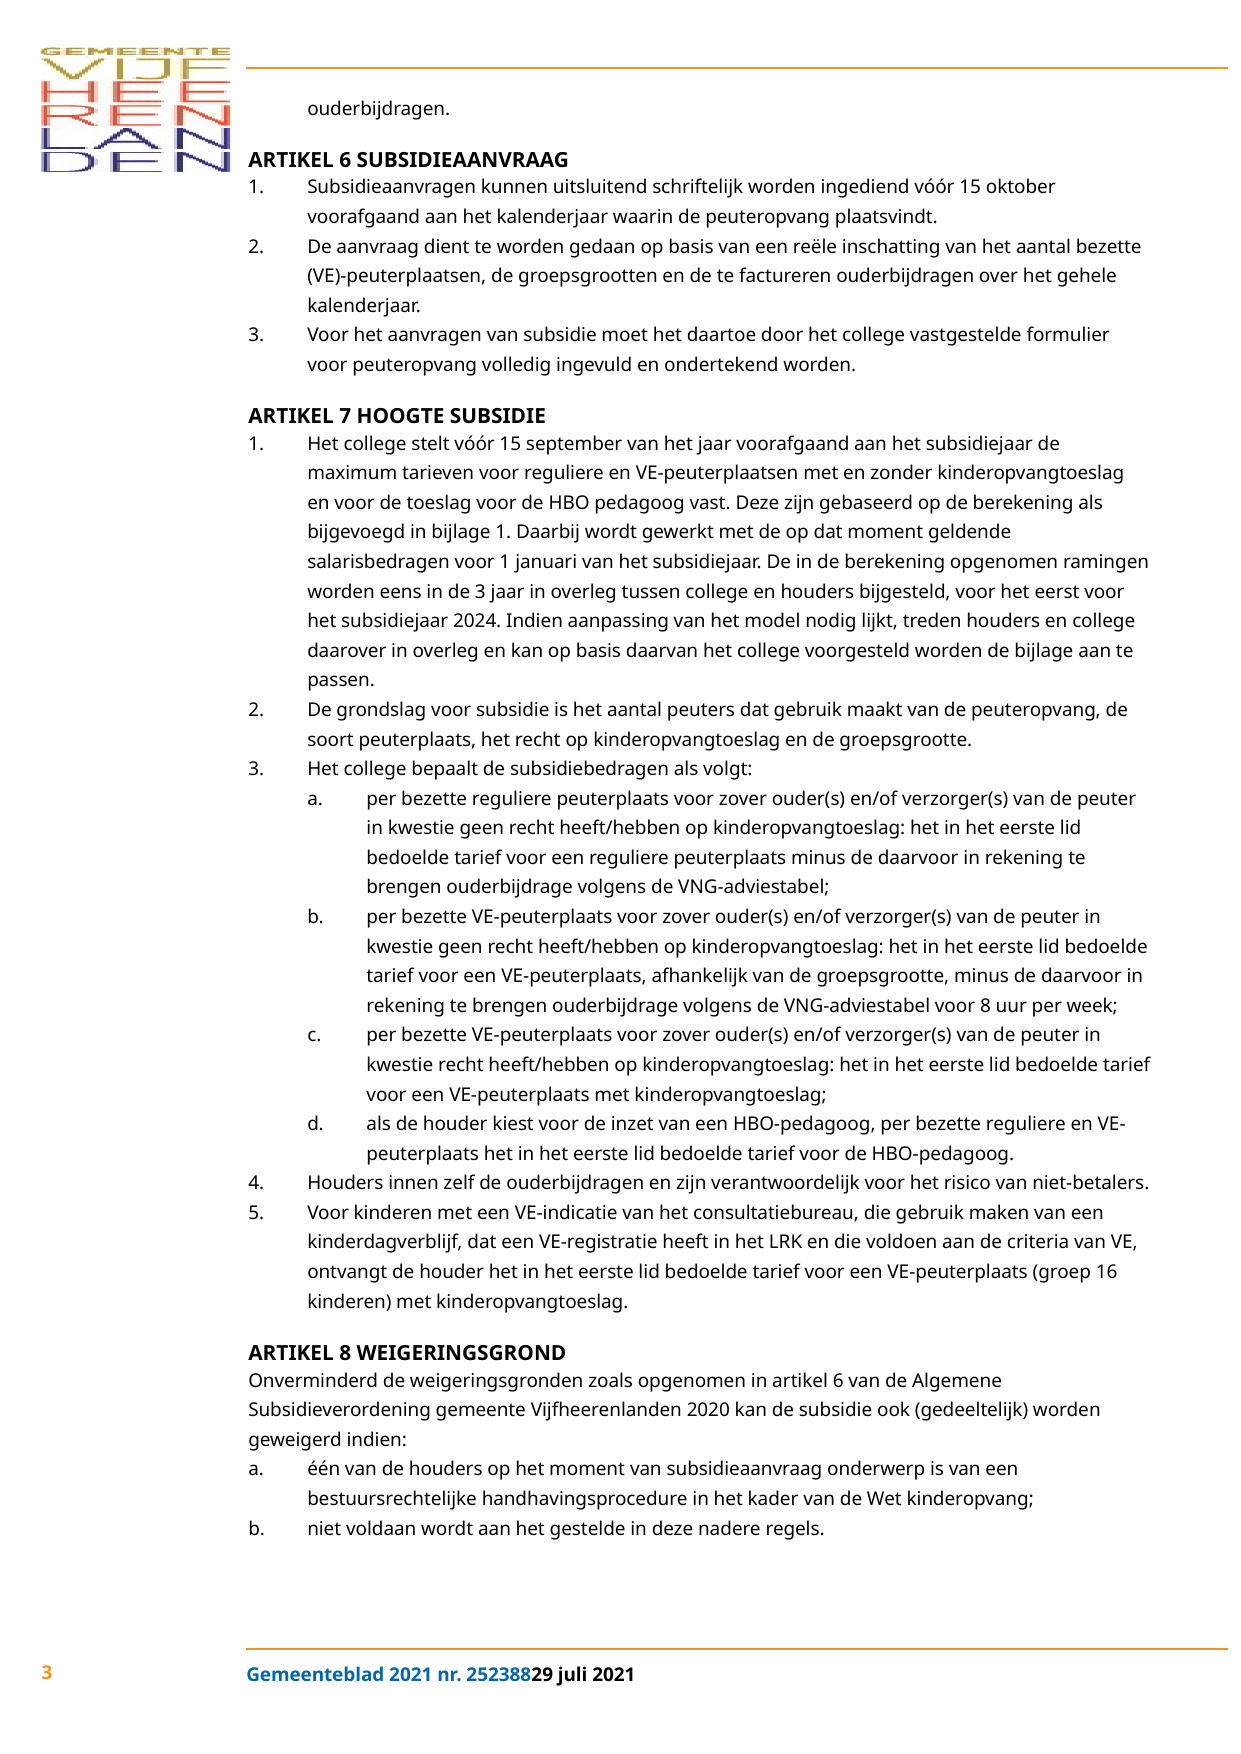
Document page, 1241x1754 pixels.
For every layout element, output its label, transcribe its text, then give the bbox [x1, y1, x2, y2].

text ARTIKEL 8 WEIGERINGSGROND [248, 1338, 1152, 1367]
list Houders innen zelf de ouderbijdragen en zijn verantwoordelijk voor het risico van niet-betalers. [248, 1169, 1152, 1195]
list Het college bepaalt de subsidiebedragen als volgt: [248, 755, 1152, 781]
list De aanvraag dient te worden gedaan op basis van een reële inschatting van het aantal bezette (VE)-peuterplaatsen, de groepsgrootten en de te factureren ouderbijdragen over het gehele kalenderjaar. [248, 233, 1152, 318]
text Onverminderd de weigeringsgronden zoals opgenomen in artikel 6 van de Algemene Subsidieverordening gemeente Vijfheerenlanden 2020 kan de subsidie ook (gedeeltelijk) worden geweigerd indien: [248, 1367, 1152, 1452]
picture [41, 47, 231, 172]
list per bezette VE-peuterplaats voor zover ouder(s) en/of verzorger(s) van de peuter in kwestie geen recht heeft/hebben op kinderopvangtoeslag: het in het eerste lid bedoelde tarief voor een VE-peuterplaats, afhankelijk van de groepsgrootte, minus de daarvoor in rekening te brengen ouderbijdrage volgens de VNG-adviestabel voor 8 uur per week; [307, 903, 1152, 1018]
text ARTIKEL 7 HOOGTE SUBSIDIE [248, 402, 1152, 430]
list per bezette reguliere peuterplaats voor zover ouder(s) en/of verzorger(s) van de peuter in kwestie geen recht heeft/hebben op kinderopvangtoeslag: het in het eerste lid bedoelde tarief voor een reguliere peuterplaats minus de daarvoor in rekening te brengen ouderbijdrage volgens de VNG-adviestabel; [307, 785, 1152, 899]
text ARTIKEL 6 SUBSIDIEAANVRAAG [248, 145, 1152, 174]
list per bezette VE-peuterplaats voor zover ouder(s) en/of verzorger(s) van de peuter in kwestie recht heeft/hebben op kinderopvangtoeslag: het in het eerste lid bedoelde tarief voor een VE-peuterplaats met kinderopvangtoeslag; [307, 1022, 1152, 1107]
list als de houder kiest voor de inzet van een HBO-pedagoog, per bezette reguliere en VE-peuterplaats het in het eerste lid bedoelde tarief voor de HBO-pedagoog. [307, 1110, 1152, 1166]
list Subsidieaanvragen kunnen uitsluitend schriftelijk worden ingediend vóór 15 oktober voorafgaand aan het kalenderjaar waarin de peuteropvang plaatsvindt. [248, 174, 1152, 229]
list Het college stelt vóór 15 september van het jaar voorafgaand aan het subsidiejaar de maximum tarieven voor reguliere en VE-peuterplaatsen met en zonder kinderopvangtoeslag en voor de toeslag voor de HBO pedagoog vast. Deze zijn gebaseerd op de berekening als bijgevoegd in bijlage 1. Daarbij wordt gewerkt met de op dat moment geldende salarisbedragen voor 1 januari van het subsidiejaar. De in de berekening opgenomen ramingen worden eens in de 3 jaar in overleg tussen college en houders bijgesteld, voor het eerst voor het subsidiejaar 2024. Indien aanpassing van het model nodig lijkt, treden houders en college daarover in overleg en kan op basis daarvan het college voorgesteld worden de bijlage aan te passen. [248, 430, 1152, 692]
list ouderbijdragen. [248, 95, 1152, 121]
list één van de houders op het moment van subsidieaanvraag onderwerp is van een bestuursrechtelijke handhavingsprocedure in het kader van de Wet kinderopvang; [248, 1456, 1152, 1511]
list niet voldaan wordt aan het gestelde in deze nadere regels. [248, 1515, 1152, 1540]
list Voor het aanvragen van subsidie moet het daartoe door het college vastgestelde formulier voor peuteropvang volledig ingevuld en ondertekend worden. [248, 322, 1152, 377]
list Voor kinderen met een VE-indicatie van het consultatiebureau, die gebruik maken van een kinderdagverblijf, dat een VE-registratie heeft in het LRK en die voldoen aan de criteria van VE, ontvangt de houder het in het eerste lid bedoelde tarief voor een VE-peuterplaats (groep 16 kinderen) met kinderopvangtoeslag. [248, 1199, 1152, 1314]
list De grondslag voor subsidie is het aantal peuters dat gebruik maakt van de peuteropvang, de soort peuterplaats, het recht op kinderopvangtoeslag en de groepsgrootte. [248, 696, 1152, 752]
